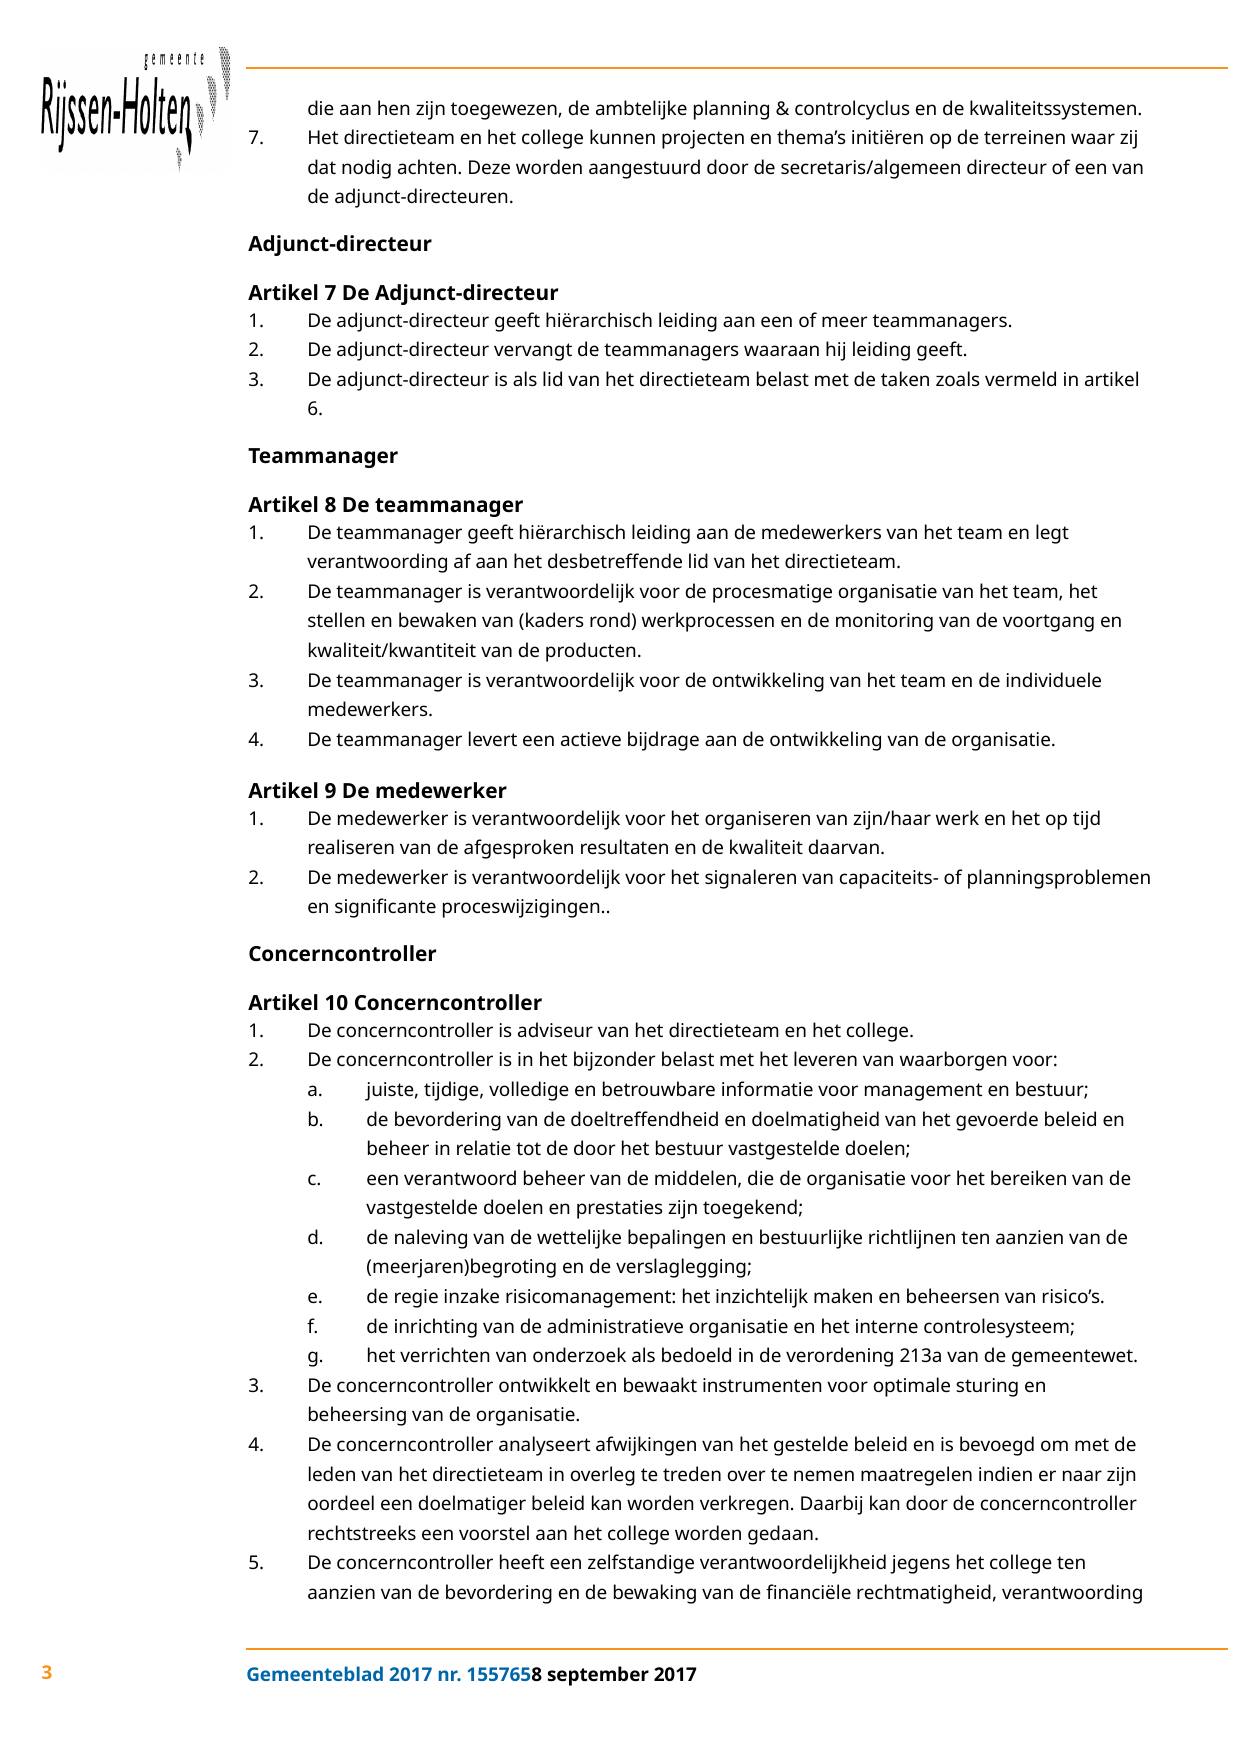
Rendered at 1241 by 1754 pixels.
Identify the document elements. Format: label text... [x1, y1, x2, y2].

list De medewerker is verantwoordelijk voor het organiseren van zijn/haar werk en het op tijd realiseren van de afgesproken resultaten en de kwaliteit daarvan. [248, 805, 1152, 860]
list De concerncontroller ontwikkelt en bewaakt instrumenten voor optimale sturing en beheersing van de organisatie. [248, 1372, 1152, 1427]
list de bevordering van de doeltreffendheid en doelmatigheid van het gevoerde beleid en beheer in relatie tot de door het bestuur vastgestelde doelen; [307, 1106, 1152, 1161]
list Het directieteam en het college kunnen projecten en thema’s initiëren op de terreinen waar zij dat nodig achten. Deze worden aangestuurd door de secretaris/algemeen directeur of een van de adjunct-directeuren. [248, 124, 1152, 209]
list De concerncontroller heeft een zelfstandige verantwoordelijkheid jegens het college ten aanzien van de bevordering en de bewaking van de financiële rechtmatigheid, verantwoording [248, 1549, 1152, 1605]
list de regie inzake risicomanagement: het inzichtelijk maken en beheersen van risico’s. [307, 1283, 1152, 1309]
list het verrichten van onderzoek als bedoeld in de verordening 213a van de gemeentewet. [307, 1342, 1152, 1368]
text Artikel 7 De Adjunct-directeur [248, 278, 1152, 307]
list De concerncontroller analyseert afwijkingen van het gestelde beleid en is bevoegd om met de leden van het directieteam in overleg te treden over te nemen maatregelen indien er naar zijn oordeel een doelmatiger beleid kan worden verkregen. Daarbij kan door de concerncontroller rechtstreeks een voorstel aan het college worden gedaan. [248, 1431, 1152, 1546]
text Adjunct-directeur [248, 229, 1152, 258]
list De adjunct-directeur is als lid van het directieteam belast met de taken zoals vermeld in artikel 6. [248, 366, 1152, 421]
list de inrichting van de administratieve organisatie en het interne controlesysteem; [307, 1313, 1152, 1338]
list De concerncontroller is adviseur van het directieteam en het college. [248, 1017, 1152, 1043]
list een verantwoord beheer van de middelen, die de organisatie voor het bereiken van de vastgestelde doelen en prestaties zijn toegekend; [307, 1165, 1152, 1220]
list De teammanager geeft hiërarchisch leiding aan de medewerkers van het team en legt verantwoording af aan het desbetreffende lid van het directieteam. [248, 519, 1152, 574]
list De concerncontroller is in het bijzonder belast met het leveren van waarborgen voor: [248, 1047, 1152, 1072]
list De adjunct-directeur vervangt de teammanagers waaraan hij leiding geeft. [248, 336, 1152, 362]
list De adjunct-directeur geeft hiërarchisch leiding aan een of meer teammanagers. [248, 307, 1152, 333]
list de naleving van de wettelijke bepalingen en bestuurlijke richtlijnen ten aanzien van de (meerjaren)begroting en de verslaglegging; [307, 1224, 1152, 1279]
list De teammanager is verantwoordelijk voor de ontwikkeling van het team en de individuele medewerkers. [248, 667, 1152, 722]
picture [41, 47, 231, 172]
list De teammanager is verantwoordelijk voor de procesmatige organisatie van het team, het stellen en bewaken van (kaders rond) werkprocessen en de monitoring van de voortgang en kwaliteit/kwantiteit van de producten. [248, 578, 1152, 663]
list die aan hen zijn toegewezen, de ambtelijke planning & controlcyclus en de kwaliteitssystemen. [248, 95, 1152, 121]
list De medewerker is verantwoordelijk voor het signaleren van capaciteits- of planningsproblemen en significante proceswijzigingen.. [248, 864, 1152, 919]
text Artikel 10 Concerncontroller [248, 988, 1152, 1017]
text Artikel 8 De teammanager [248, 491, 1152, 519]
list juiste, tijdige, volledige en betrouwbare informatie voor management en bestuur; [307, 1076, 1152, 1102]
list De teammanager levert een actieve bijdrage aan de ontwikkeling van de organisatie. [248, 726, 1152, 752]
text Concerncontroller [248, 939, 1152, 968]
text Artikel 9 De medewerker [248, 776, 1152, 805]
text Teammanager [248, 441, 1152, 470]
